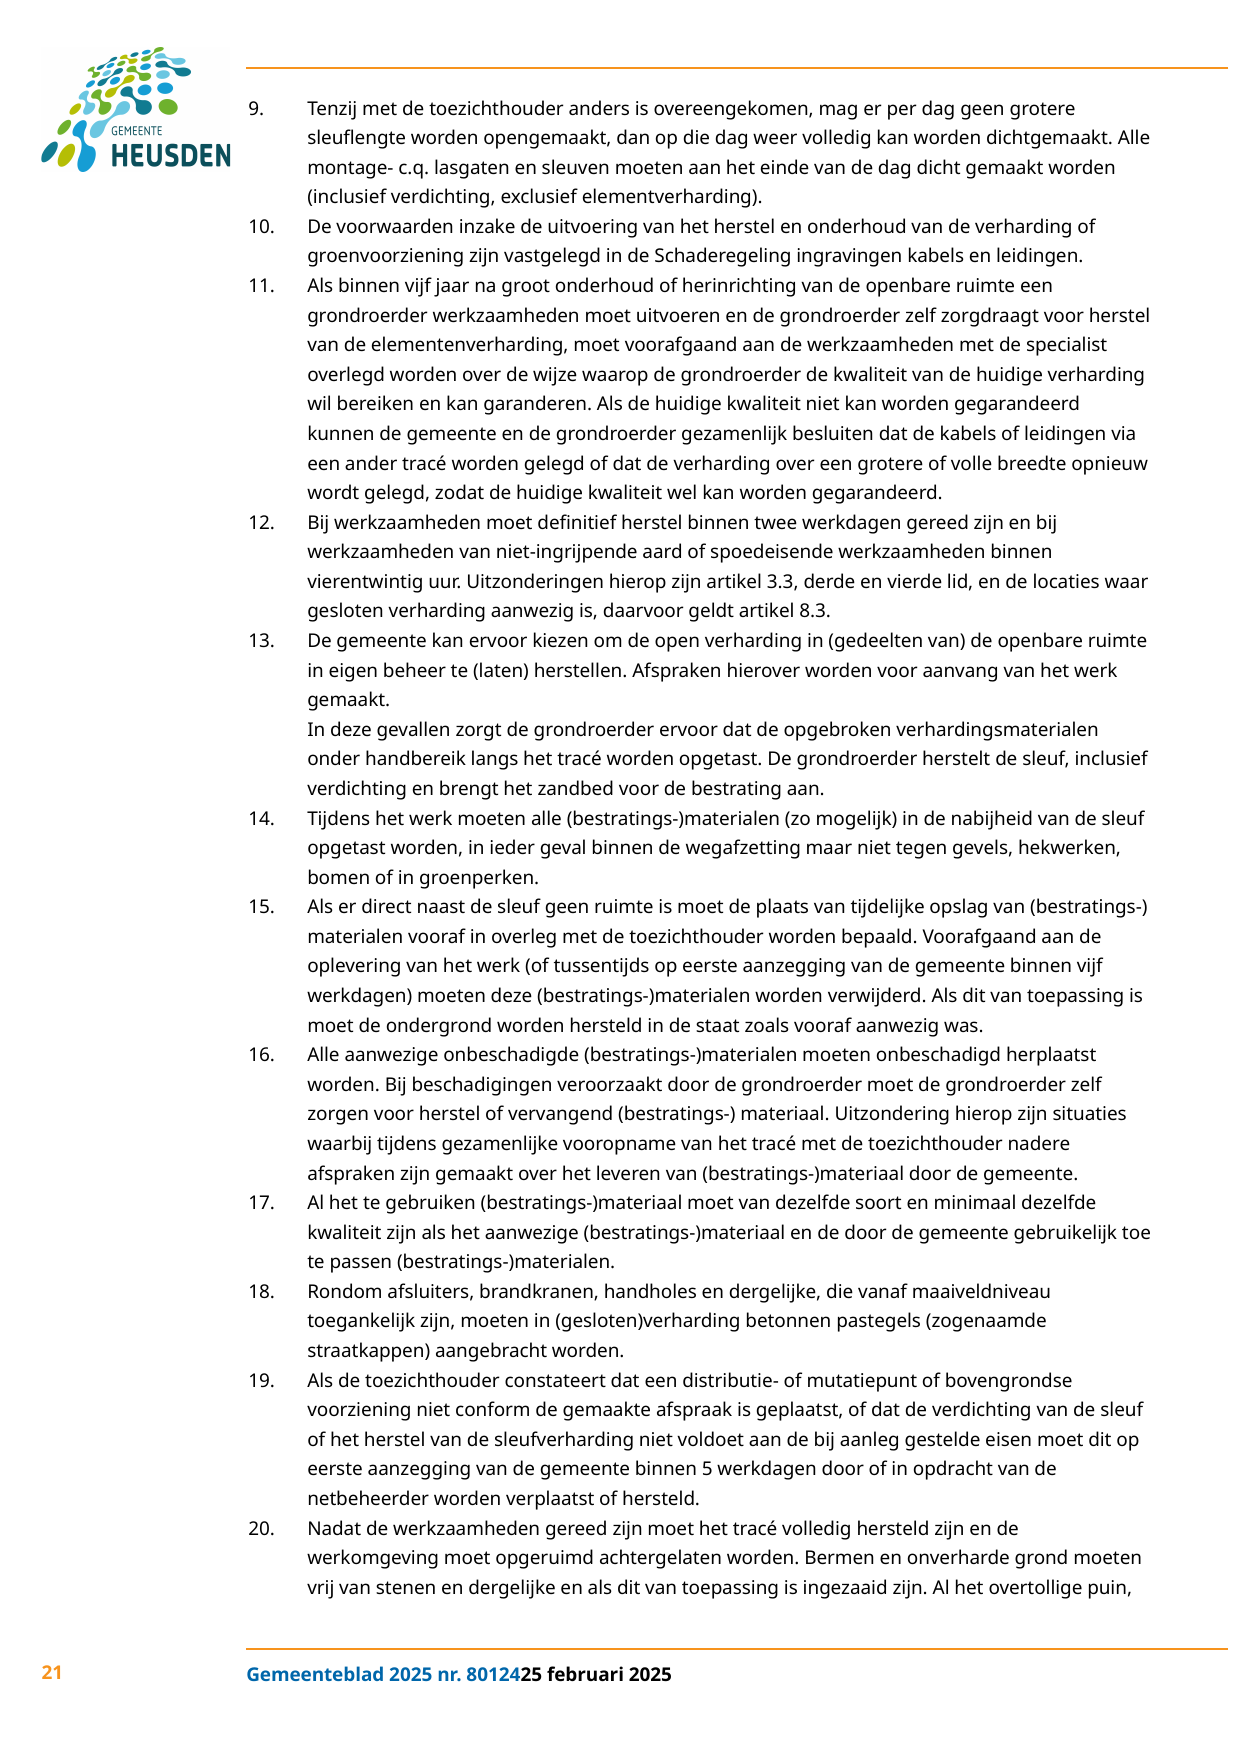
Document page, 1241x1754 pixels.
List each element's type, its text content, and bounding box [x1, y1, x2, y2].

list Rondom afsluiters, brandkranen, handholes en dergelijke, die vanaf maaiveldniveau toegankelijk zijn, moeten in (gesloten)verharding betonnen pastegels (zogenaamde straatkappen) aangebracht worden. [248, 1278, 1152, 1363]
list Bij werkzaamheden moet definitief herstel binnen twee werkdagen gereed zijn en bij werkzaamheden van niet-ingrijpende aard of spoedeisende werkzaamheden binnen vierentwintig uur. Uitzonderingen hierop zijn artikel 3.3, derde en vierde lid, en de locaties waar gesloten verharding aanwezig is, daarvoor geldt artikel 8.3. [248, 509, 1152, 623]
list Alle aanwezige onbeschadigde (bestratings-)materialen moeten onbeschadigd herplaatst worden. Bij beschadigingen veroorzaakt door de grondroerder moet de grondroerder zelf zorgen voor herstel of vervangend (bestratings-) materiaal. Uitzondering hierop zijn situaties waarbij tijdens gezamenlijke vooropname van het tracé met de toezichthouder nadere afspraken zijn gemaakt over het leveren van (bestratings-)materiaal door de gemeente. [248, 1041, 1152, 1186]
list De gemeente kan ervoor kiezen om de open verharding in (gedeelten van) de openbare ruimte in eigen beheer te (laten) herstellen. Afspraken hierover worden voor aanvang van het werk gemaakt. [248, 627, 1152, 712]
list De voorwaarden inzake de uitvoering van het herstel en onderhoud van de verharding of groenvoorziening zijn vastgelegd in de Schaderegeling ingravingen kabels en leidingen. [248, 213, 1152, 268]
list Al het te gebruiken (bestratings-)materiaal moet van dezelfde soort en minimaal dezelfde kwaliteit zijn als het aanwezige (bestratings-)materiaal en de door de gemeente gebruikelijk toe te passen (bestratings-)materialen. [248, 1189, 1152, 1274]
list In deze gevallen zorgt de grondroerder ervoor dat de opgebroken verhardingsmaterialen onder handbereik langs het tracé worden opgetast. De grondroerder herstelt de sleuf, inclusief verdichting en brengt het zandbed voor de bestrating aan. [248, 716, 1152, 801]
list Nadat de werkzaamheden gereed zijn moet het tracé volledig hersteld zijn en de werkomgeving moet opgeruimd achtergelaten worden. Bermen en onverharde grond moeten vrij van stenen en dergelijke en als dit van toepassing is ingezaaid zijn. Al het overtollige puin, [248, 1515, 1152, 1600]
list Als de toezichthouder constateert dat een distributie- of mutatiepunt of bovengrondse voorziening niet conform de gemaakte afspraak is geplaatst, of dat de verdichting van de sleuf of het herstel van de sleufverharding niet voldoet aan de bij aanleg gestelde eisen moet dit op eerste aanzegging van de gemeente binnen 5 werkdagen door of in opdracht van de netbeheerder worden verplaatst of hersteld. [248, 1367, 1152, 1511]
list Als er direct naast de sleuf geen ruimte is moet de plaats van tijdelijke opslag van (bestratings-) materialen vooraf in overleg met de toezichthouder worden bepaald. Voorafgaand aan de oplevering van het werk (of tussentijds op eerste aanzegging van de gemeente binnen vijf werkdagen) moeten deze (bestratings-)materialen worden verwijderd. Als dit van toepassing is moet de ondergrond worden hersteld in de staat zoals vooraf aanwezig was. [248, 893, 1152, 1038]
list Tijdens het werk moeten alle (bestratings-)materialen (zo mogelijk) in de nabijheid van de sleuf opgetast worden, in ieder geval binnen de wegafzetting maar niet tegen gevels, hekwerken, bomen of in groenperken. [248, 805, 1152, 890]
list Tenzij met de toezichthouder anders is overeengekomen, mag er per dag geen grotere sleuflengte worden opengemaakt, dan op die dag weer volledig kan worden dichtgemaakt. Alle montage- c.q. lasgaten en sleuven moeten aan het einde van de dag dicht gemaakt worden (inclusief verdichting, exclusief elementverharding). [248, 95, 1152, 209]
list Als binnen vijf jaar na groot onderhoud of herinrichting van de openbare ruimte een grondroerder werkzaamheden moet uitvoeren en de grondroerder zelf zorgdraagt voor herstel van de elementenverharding, moet voorafgaand aan de werkzaamheden met de specialist overlegd worden over de wijze waarop de grondroerder de kwaliteit van de huidige verharding wil bereiken en kan garanderen. Als de huidige kwaliteit niet kan worden gegarandeerd kunnen de gemeente en de grondroerder gezamenlijk besluiten dat de kabels of leidingen via een ander tracé worden gelegd of dat de verharding over een grotere of volle breedte opnieuw wordt gelegd, zodat de huidige kwaliteit wel kan worden gegarandeerd. [248, 272, 1152, 505]
picture [41, 47, 231, 172]
